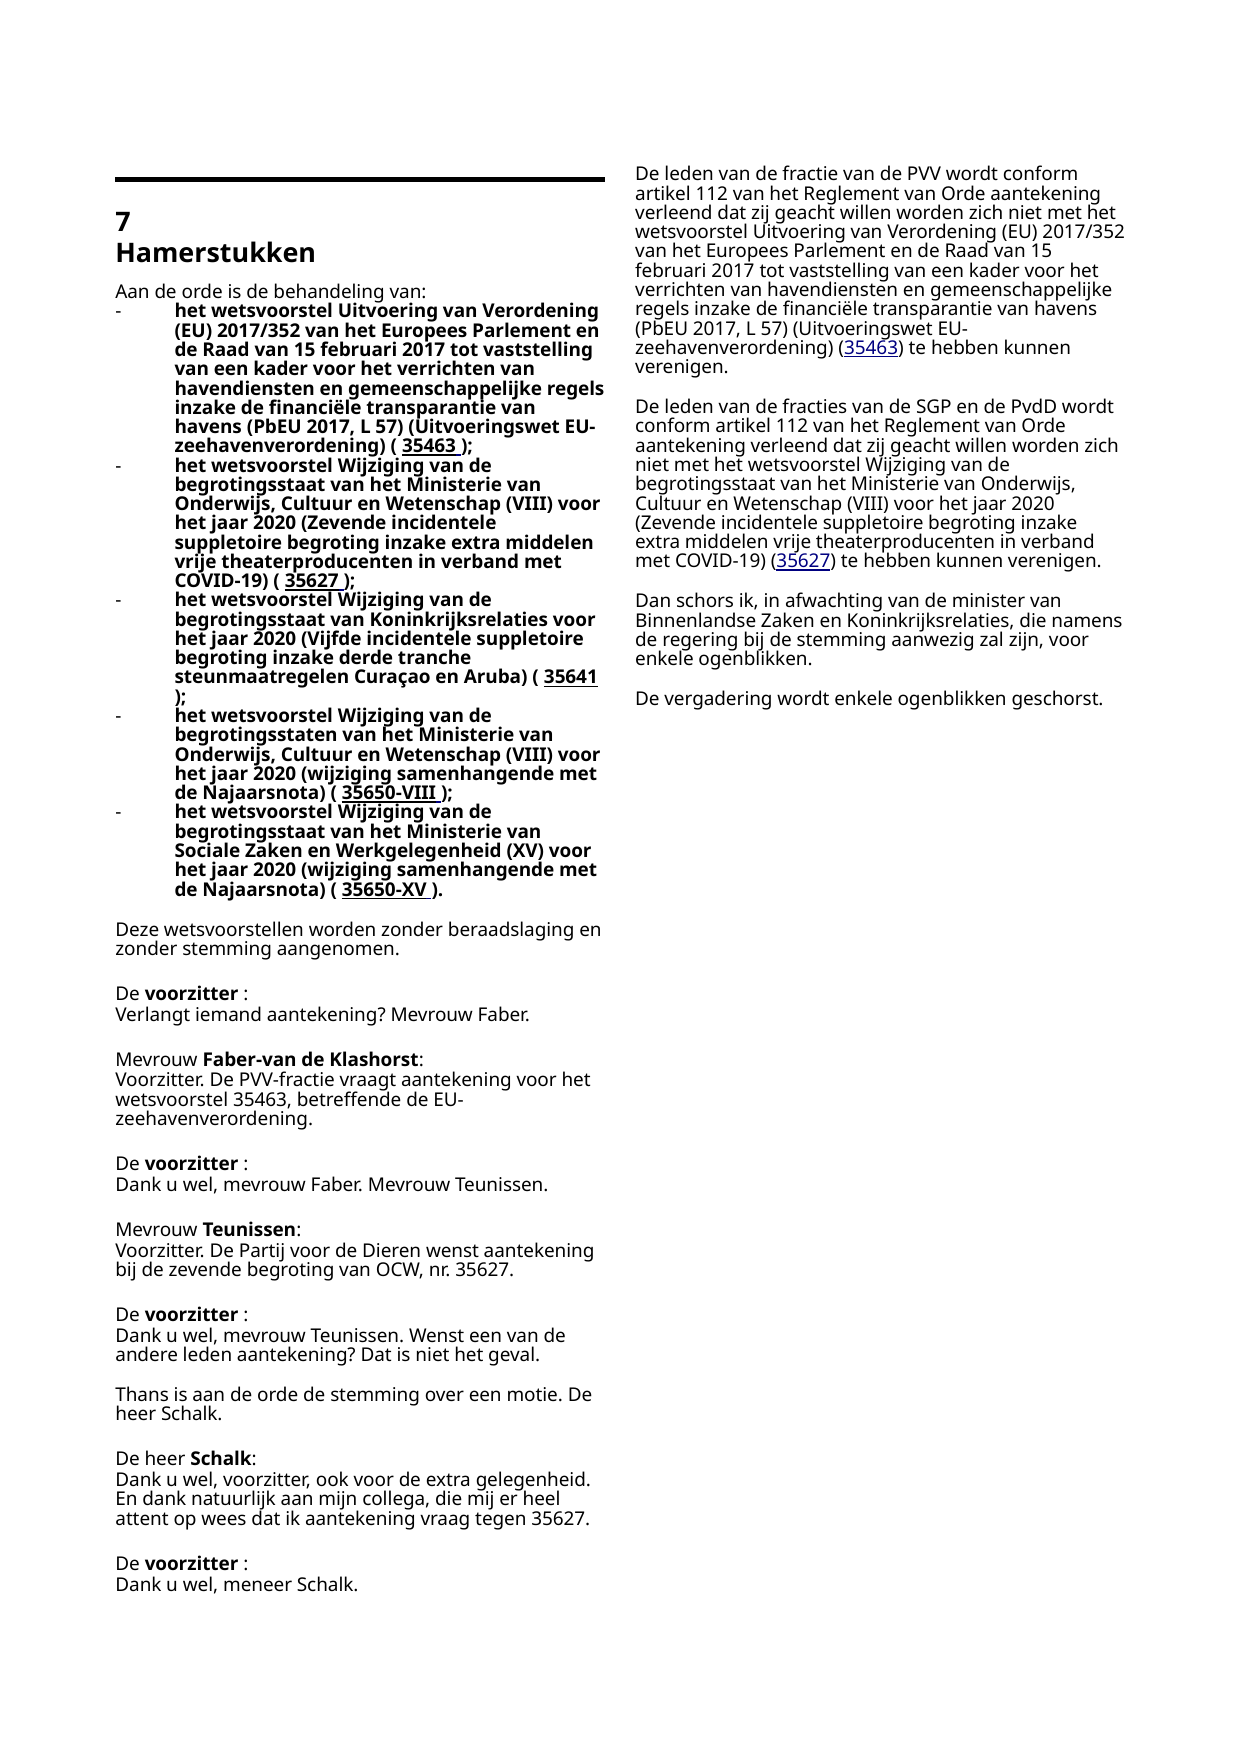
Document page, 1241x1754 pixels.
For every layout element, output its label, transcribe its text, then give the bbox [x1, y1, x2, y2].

text Dan schors ik, in afwachting van de minister van Binnenlandse Zaken en Koninkrijksrelaties, die namens de regering bij de stemming aanwezig zal zijn, voor enkele ogenblikken. [635, 592, 1125, 669]
text De leden van de fracties van de SGP en de PvdD wordt conform artikel 112 van het Reglement van Orde aantekening verleend dat zij geacht willen worden zich niet met het wetsvoorstel Wijziging van de begrotingsstaat van het Ministerie van Onderwijs, Cultuur en Wetenschap (VIII) voor het jaar 2020 (Zevende incidentele suppletoire begroting inzake extra middelen vrije theaterproducenten in verband met COVID-19) (35627) te hebben kunnen verenigen. [635, 398, 1125, 572]
list het wetsvoorstel Wijziging van de begrotingsstaten van het Ministerie van Onderwijs, Cultuur en Wetenschap (VIII) voor het jaar 2020 (wijziging samenhangende met de Najaarsnota) ( 35650-VIII ); [115, 707, 605, 803]
list het wetsvoorstel Uitvoering van Verordening (EU) 2017/352 van het Europees Parlement en de Raad van 15 februari 2017 tot vaststelling van een kader voor het verrichten van havendiensten en gemeenschappelijke regels inzake de financiële transparantie van havens (PbEU 2017, L 57) (Uitvoeringswet EU-zeehavenverordening) ( 35463 ); [115, 302, 605, 457]
text De voorzitter : [115, 1150, 605, 1176]
text De voorzitter : [115, 1550, 605, 1576]
text De leden van de fractie van de PVV wordt conform artikel 112 van het Reglement van Orde aantekening verleend dat zij geacht willen worden zich niet met het wetsvoorstel Uitvoering van Verordening (EU) 2017/352 van het Europees Parlement en de Raad van 15 februari 2017 tot vaststelling van een kader voor het verrichten van havendiensten en gemeenschappelijke regels inzake de financiële transparantie van havens (PbEU 2017, L 57) (Uitvoeringswet EU-zeehavenverordening) (35463) te hebben kunnen verenigen. [635, 165, 1125, 377]
text Voorzitter. De PVV-fractie vraagt aantekening voor het wetsvoorstel 35463, betreffende de EU-zeehavenverordening. [115, 1071, 605, 1129]
text De voorzitter : [115, 1301, 605, 1327]
list het wetsvoorstel Wijziging van de begrotingsstaat van het Ministerie van Onderwijs, Cultuur en Wetenschap (VIII) voor het jaar 2020 (Zevende incidentele suppletoire begroting inzake extra middelen vrije theaterproducenten in verband met COVID-19) ( 35627 ); [115, 457, 605, 591]
text Voorzitter. De Partij voor de Dieren wenst aantekening bij de zevende begroting van OCW, nr. 35627. [115, 1242, 605, 1280]
text Aan de orde is de behandeling van: [115, 283, 605, 302]
text De voorzitter : [115, 980, 605, 1006]
text Dank u wel, mevrouw Faber. Mevrouw Teunissen. [115, 1176, 605, 1195]
text Deze wetsvoorstellen worden zonder beraadslaging en zonder stemming aangenomen. [115, 921, 605, 959]
text Dank u wel, meneer Schalk. [115, 1576, 605, 1595]
text Verlangt iemand aantekening? Mevrouw Faber. [115, 1006, 605, 1025]
text Thans is aan de orde de stemming over een motie. De heer Schalk. [115, 1386, 605, 1424]
text Dank u wel, mevrouw Teunissen. Wenst een van de andere leden aantekening? Dat is niet het geval. [115, 1327, 605, 1365]
list het wetsvoorstel Wijziging van de begrotingsstaat van het Ministerie van Sociale Zaken en Werkgelegenheid (XV) voor het jaar 2020 (wijziging samenhangende met de Najaarsnota) ( 35650-XV ). [115, 803, 605, 900]
text Mevrouw Faber-van de Klashorst: [115, 1046, 605, 1071]
text De vergadering wordt enkele ogenblikken geschorst. [635, 690, 1125, 709]
text De heer Schalk: [115, 1445, 605, 1471]
list het wetsvoorstel Wijziging van de begrotingsstaat van Koninkrijksrelaties voor het jaar 2020 (Vijfde incidentele suppletoire begroting inzake derde tranche steunmaatregelen Curaçao en Aruba) ( 35641 ); [115, 591, 605, 707]
text Dank u wel, voorzitter, ook voor de extra gelegenheid. En dank natuurlijk aan mijn collega, die mij er heel attent op wees dat ik aantekening vraag tegen 35627. [115, 1471, 605, 1529]
text 7 [115, 203, 605, 239]
text Mevrouw Teunissen: [115, 1216, 605, 1242]
text Hamerstukken [115, 239, 605, 283]
